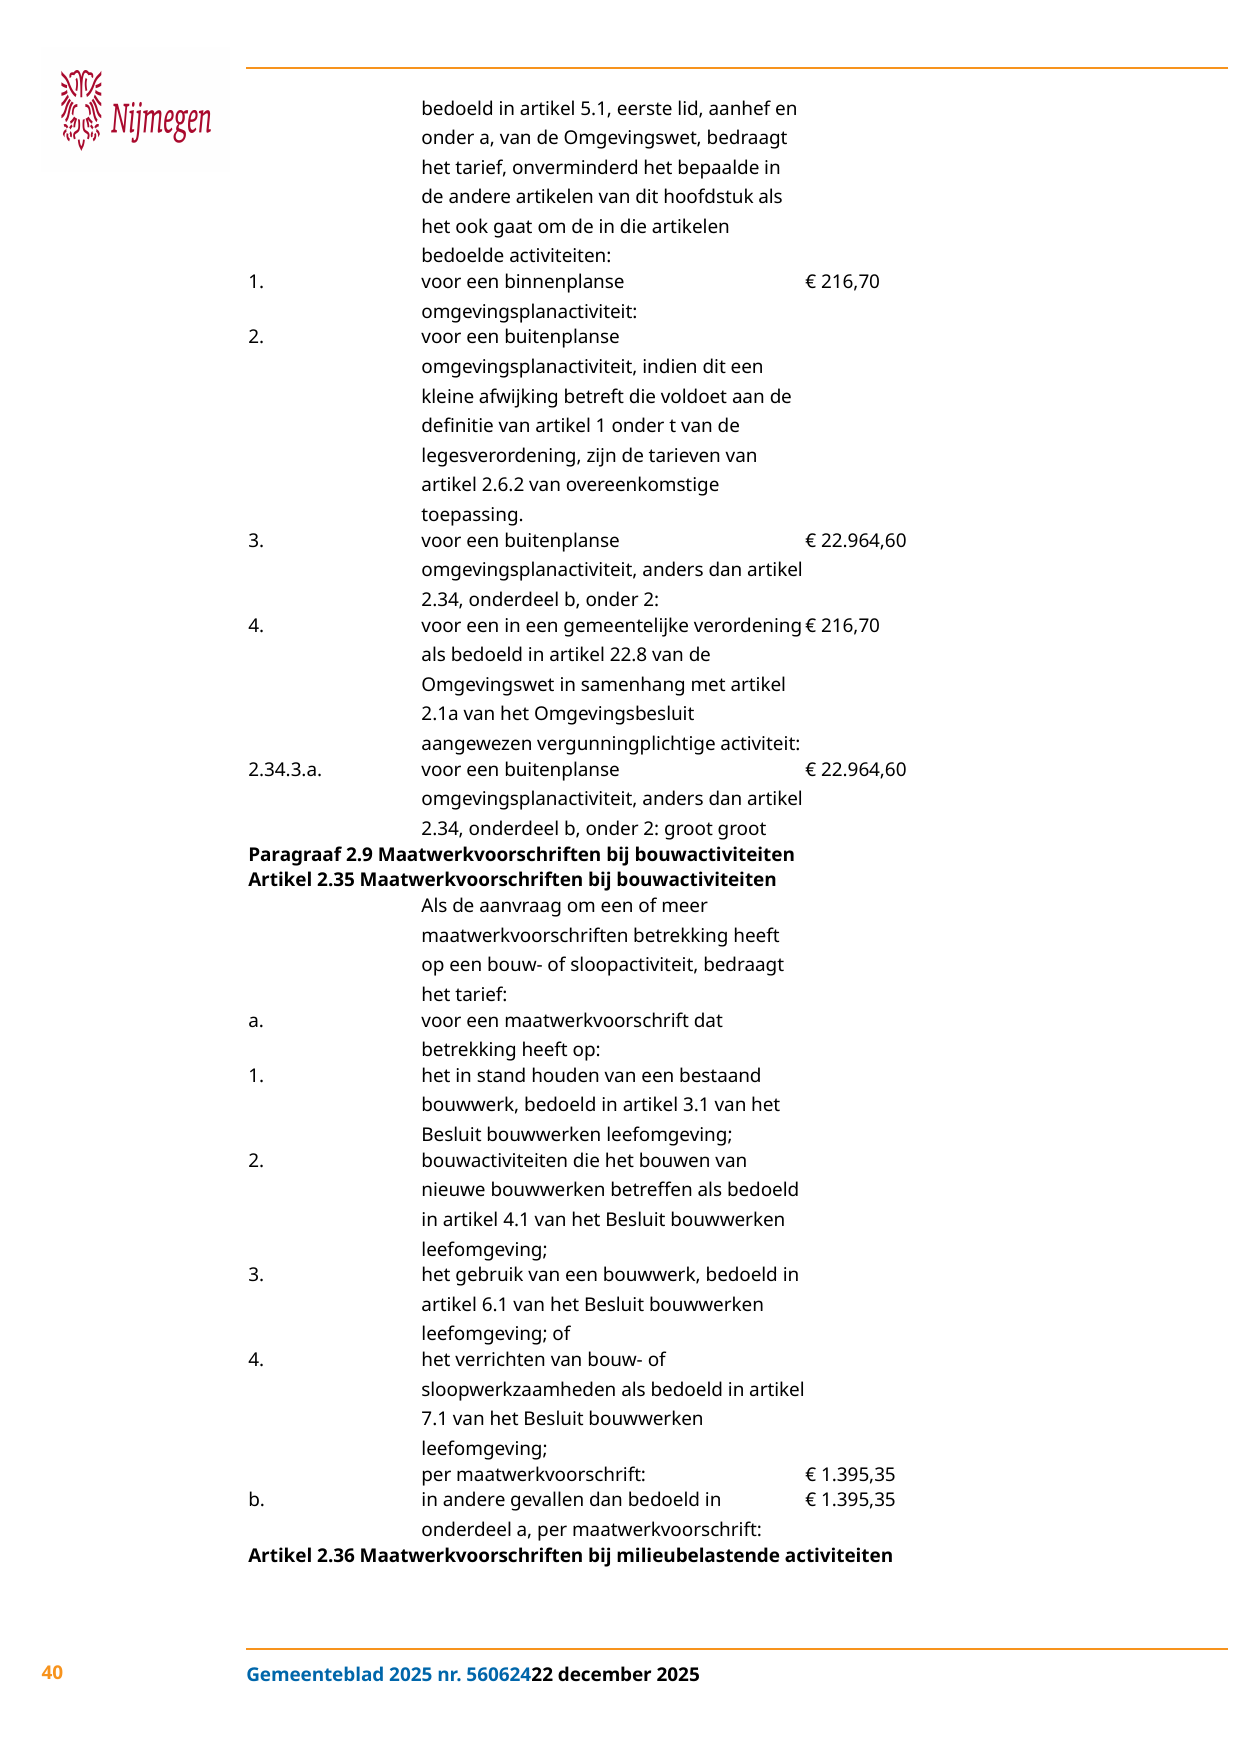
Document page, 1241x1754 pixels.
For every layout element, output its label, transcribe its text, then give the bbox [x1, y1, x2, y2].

table_cell [805, 1568, 978, 1593]
table_cell voor een binnenplanse omgevingsplanactiviteit: [421, 269, 805, 324]
table_cell Artikel 2.36 Maatwerkvoorschriften bij milieubelastende activiteiten [248, 1542, 978, 1568]
table_cell 2. [248, 324, 421, 527]
table_cell voor een buitenplanse omgevingsplanactiviteit, anders dan artikel 2.34, onderdeel b, onder 2: groot groot [421, 756, 805, 841]
table_cell bedoeld in artikel 5.1, eerste lid, aanhef en onder a, van de Omgevingswet, bedraagt het tarief, onverminderd het bepaalde in de andere artikelen van dit hoofdstuk als het ook gaat om de in die artikelen bedoelde activiteiten: [421, 95, 805, 268]
table_cell het verrichten van bouw- of sloopwerkzaamheden als bedoeld in artikel 7.1 van het Besluit bouwwerken leefomgeving; [421, 1346, 805, 1461]
table_cell [248, 95, 421, 268]
table_cell [979, 1147, 1152, 1261]
table_cell [979, 95, 1152, 268]
table_cell 4. [248, 1346, 421, 1461]
table_cell Paragraaf 2.9 Maatwerkvoorschriften bij bouwactiviteiten [248, 841, 1152, 867]
table_cell [979, 1007, 1152, 1062]
table_cell voor een buitenplanse omgevingsplanactiviteit, indien dit een kleine afwijking betreft die voldoet aan de definitie van artikel 1 onder t van de legesverordening, zijn de tarieven van artikel 2.6.2 van overeenkomstige toepassing. [421, 324, 805, 527]
table_cell 4. [248, 612, 421, 756]
table_cell [979, 867, 1152, 892]
table_cell € 1.395,35 [805, 1487, 978, 1542]
table_cell [979, 1461, 1152, 1487]
table_cell € 216,70 [805, 269, 978, 324]
table_cell voor een maatwerkvoorschrift dat betrekking heeft op: [421, 1007, 805, 1062]
table_cell Als de aanvraag om een of meer maatwerkvoorschriften betrekking heeft op een bouw- of sloopactiviteit, bedraagt het tarief: [421, 892, 805, 1007]
table_cell b. [248, 1487, 421, 1542]
table_cell 3. [248, 527, 421, 612]
table_cell € 1.395,35 [805, 1461, 978, 1487]
table_cell [805, 892, 978, 1007]
table_cell [979, 1261, 1152, 1346]
table_cell 2.34.3.a. [248, 756, 421, 841]
table_cell [805, 1062, 978, 1147]
table_cell [248, 1568, 421, 1593]
table_cell [979, 527, 1152, 612]
table_cell voor een buitenplanse omgevingsplanactiviteit, anders dan artikel 2.34, onderdeel b, onder 2: [421, 527, 805, 612]
table_cell [805, 1346, 978, 1461]
table_cell [805, 1261, 978, 1346]
table_cell [805, 95, 978, 268]
table_cell Artikel 2.35 Maatwerkvoorschriften bij bouwactiviteiten [248, 867, 978, 892]
table_cell 3. [248, 1261, 421, 1346]
table_cell het in stand houden van een bestaand bouwwerk, bedoeld in artikel 3.1 van het Besluit bouwwerken leefomgeving; [421, 1062, 805, 1147]
table_cell € 22.964,60 [805, 756, 978, 841]
table_cell [805, 324, 978, 527]
table_cell [979, 1062, 1152, 1147]
table_cell 1. [248, 269, 421, 324]
table_cell [805, 1147, 978, 1261]
table_cell 2. [248, 1147, 421, 1261]
table_cell [979, 612, 1152, 756]
table_cell [979, 1346, 1152, 1461]
table_cell a. [248, 1007, 421, 1062]
table_cell in andere gevallen dan bedoeld in onderdeel a, per maatwerkvoorschrift: [421, 1487, 805, 1542]
table_cell [979, 1542, 1152, 1568]
table_cell [248, 1461, 421, 1487]
table_cell [979, 892, 1152, 1007]
table_cell € 216,70 [805, 612, 978, 756]
table_cell [421, 1568, 805, 1593]
table_cell 1. [248, 1062, 421, 1147]
table_cell [979, 1568, 1152, 1593]
table_cell bouwactiviteiten die het bouwen van nieuwe bouwwerken betreffen als bedoeld in artikel 4.1 van het Besluit bouwwerken leefomgeving; [421, 1147, 805, 1261]
table_cell [979, 269, 1152, 324]
table_cell [248, 892, 421, 1007]
table_cell voor een in een gemeentelijke verordening als bedoeld in artikel 22.8 van de Omgevingswet in samenhang met artikel 2.1a van het Omgevingsbesluit aangewezen vergunningplichtige activiteit: [421, 612, 805, 756]
table_cell per maatwerkvoorschrift: [421, 1461, 805, 1487]
picture [41, 47, 231, 172]
table_cell € 22.964,60 [805, 527, 978, 612]
table_cell het gebruik van een bouwwerk, bedoeld in artikel 6.1 van het Besluit bouwwerken leefomgeving; of [421, 1261, 805, 1346]
table_cell [979, 324, 1152, 527]
table_cell [805, 1007, 978, 1062]
table_cell [979, 1487, 1152, 1542]
table_cell [979, 756, 1152, 841]
